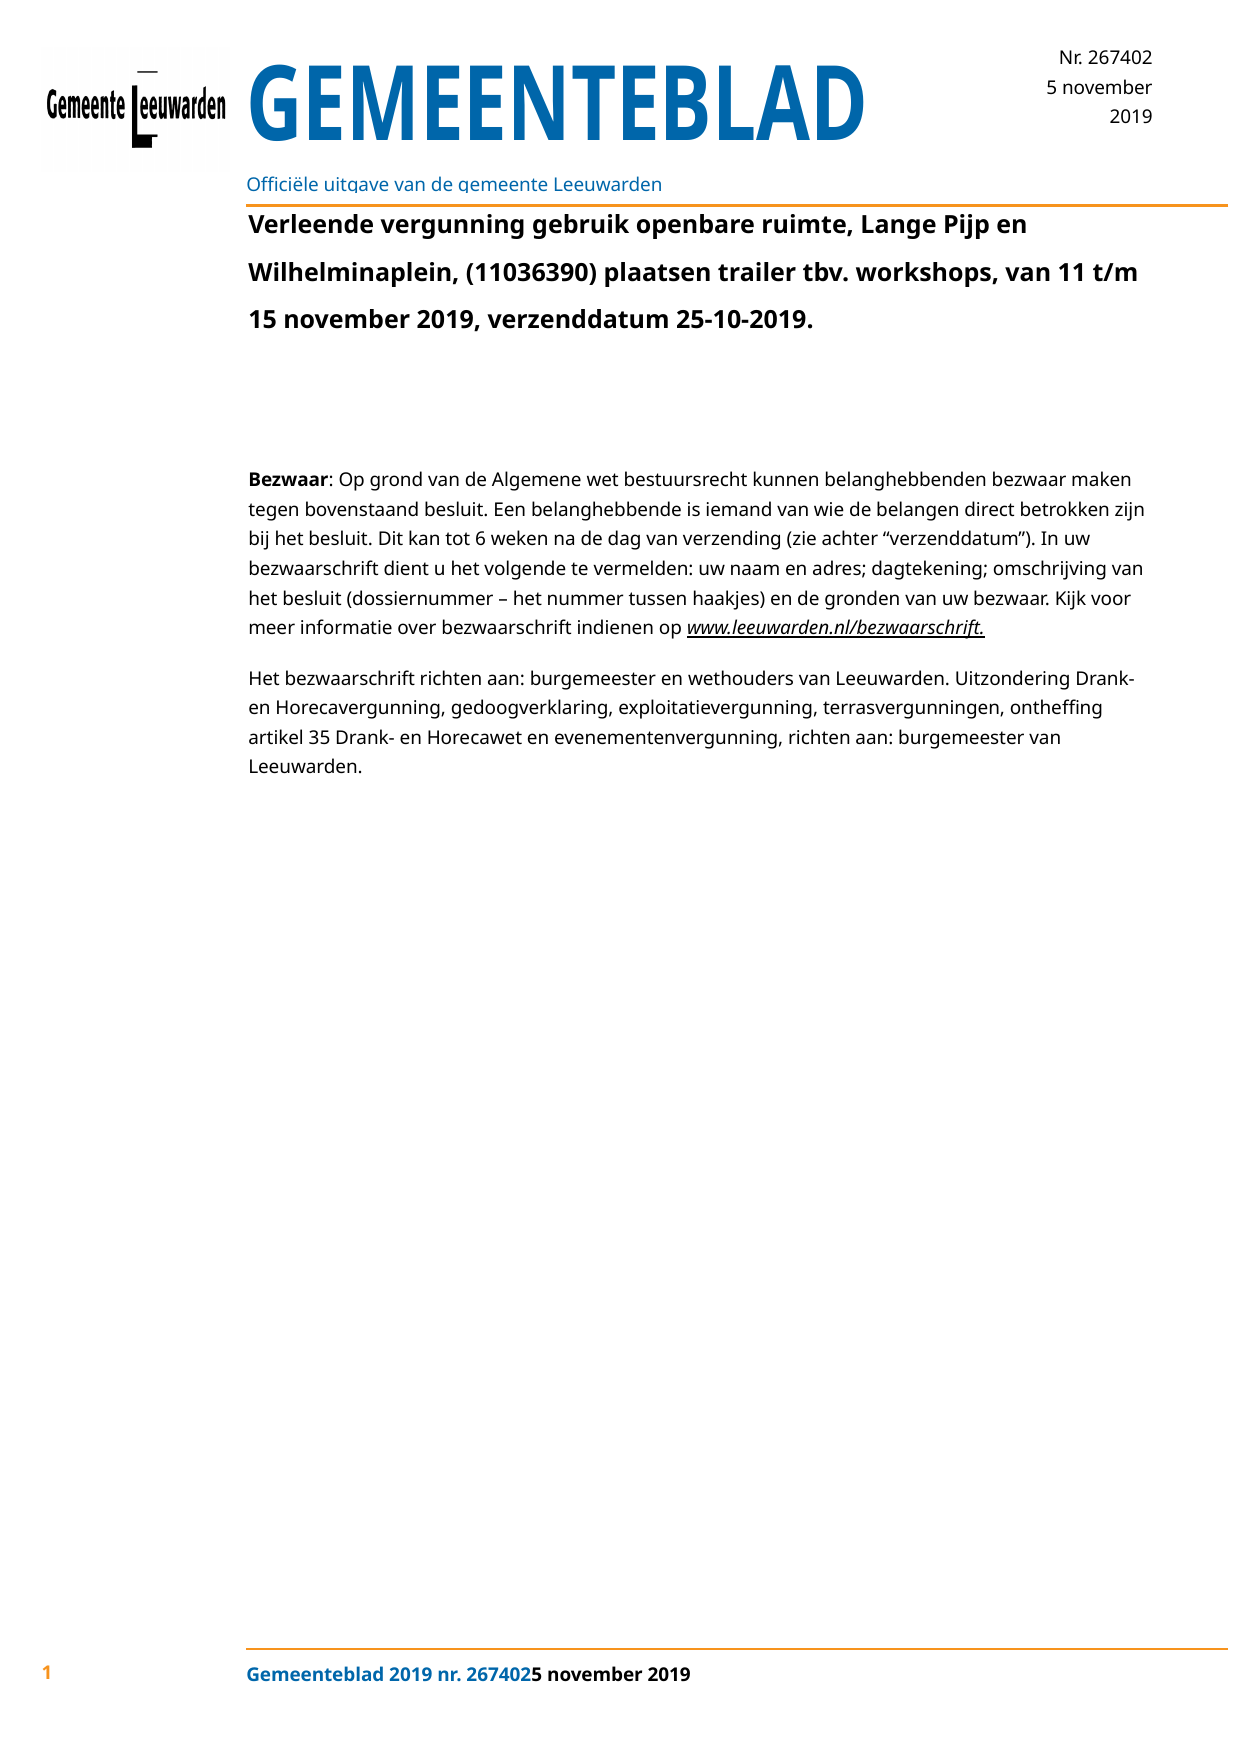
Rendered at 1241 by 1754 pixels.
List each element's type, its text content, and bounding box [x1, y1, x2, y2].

picture [41, 47, 231, 172]
text Het bezwaarschrift richten aan: burgemeester en wethouders van Leeuwarden. Uitzondering Drank- en Horecavergunning, gedoogverklaring, exploitatievergunning, terrasvergunningen, ontheffing artikel 35 Drank- en Horecawet en evenementenvergunning, richten aan: burgemeester van Leeuwarden. [248, 665, 1152, 779]
text Verleende vergunning gebruik openbare ruimte, Lange Pijp en Wilhelminaplein, (11036390) plaatsen trailer tbv. workshops, van 11 t/m 15 november 2019, verzenddatum 25-10-2019. [248, 207, 1152, 336]
text Bezwaar: Op grond van de Algemene wet bestuursrecht kunnen belanghebbenden bezwaar maken tegen bovenstaand besluit. Een belanghebbende is iemand van wie de belangen direct betrokken zijn bij het besluit. Dit kan tot 6 weken na de dag van verzending (zie achter “verzenddatum”). In uw bezwaarschrift dient u het volgende te vermelden: uw naam en adres; dagtekening; omschrijving van het besluit (dossiernummer – het nummer tussen haakjes) en de gronden van uw bezwaar. Kijk voor meer informatie over bezwaarschrift indienen op www.leeuwarden.nl/bezwaarschrift. [248, 466, 1152, 640]
